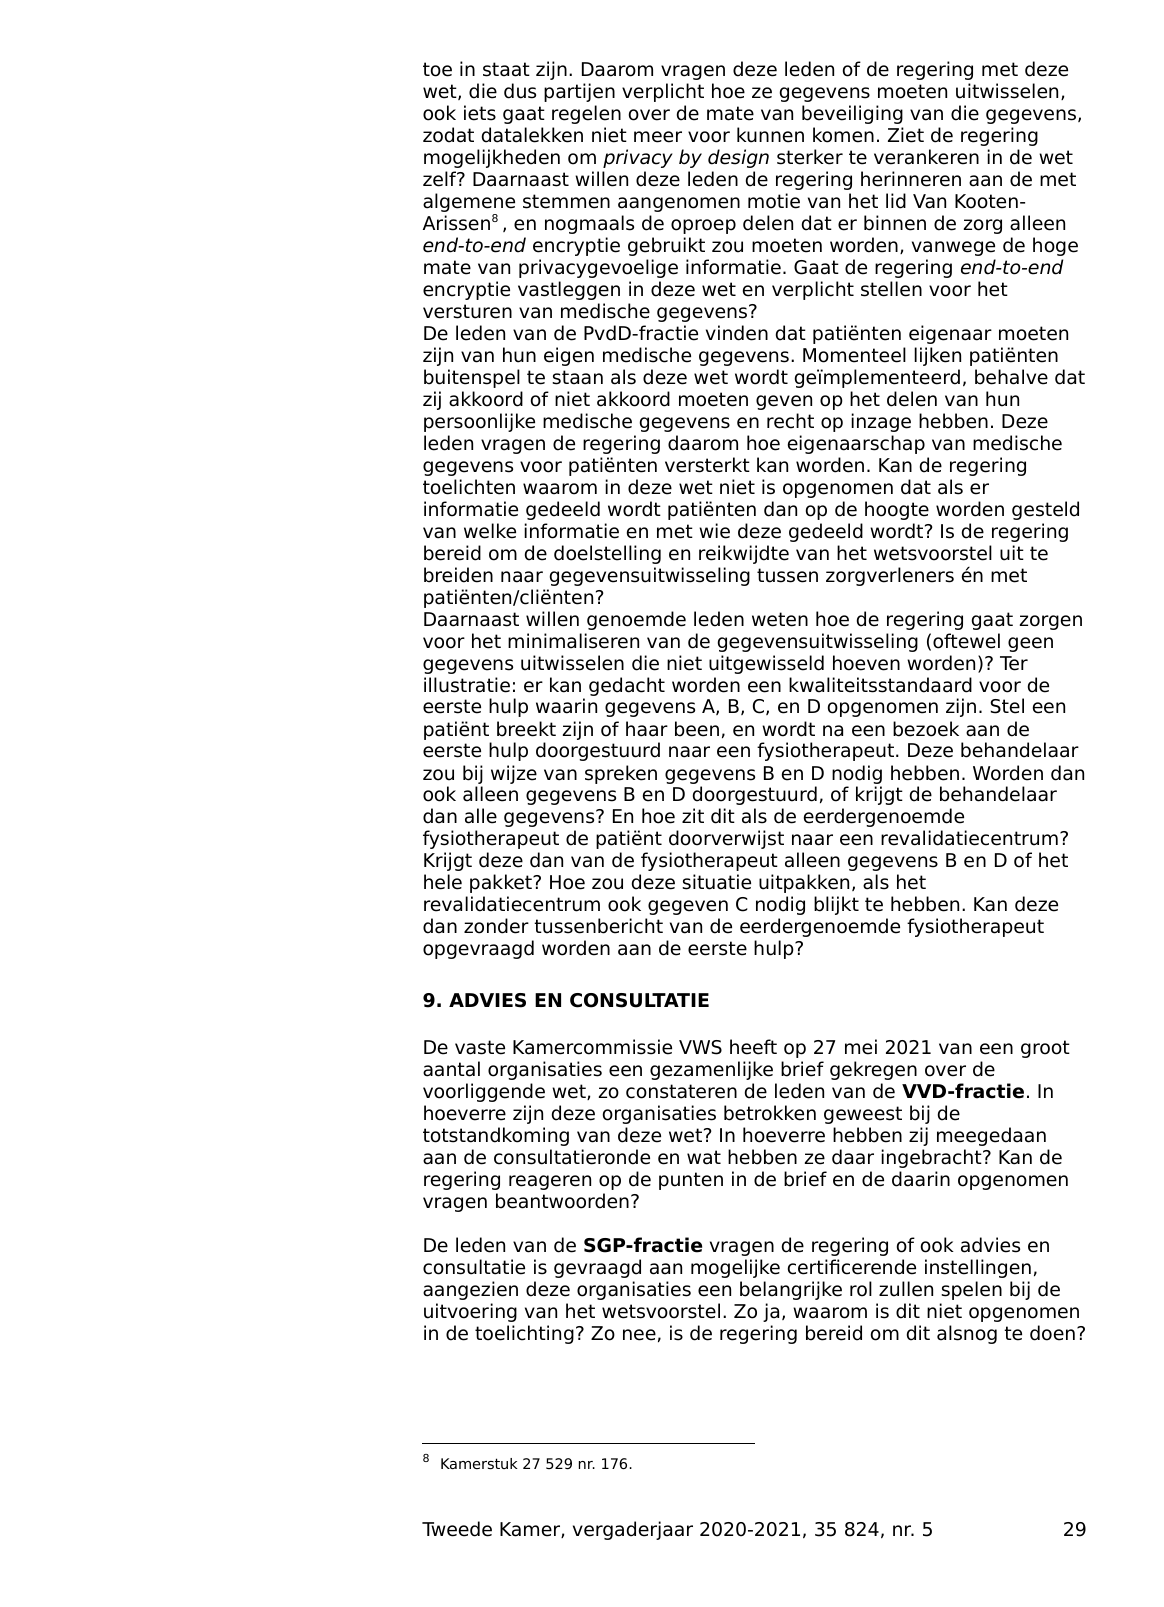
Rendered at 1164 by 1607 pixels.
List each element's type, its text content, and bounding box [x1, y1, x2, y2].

text De leden van de PvdD-fractie vinden dat patiënten eigenaar moeten zijn van hun eigen medische gegevens. Momenteel lijken patiënten buitenspel te staan als deze wet wordt geïmplementeerd, behalve dat zij akkoord of niet akkoord moeten geven op het delen van hun persoonlijke medische gegevens en recht op inzage hebben. Deze leden vragen de regering daarom hoe eigenaarschap van medische gegevens voor patiënten versterkt kan worden. Kan de regering toelichten waarom in deze wet niet is opgenomen dat als er informatie gedeeld wordt patiënten dan op de hoogte worden gesteld van welke informatie en met wie deze gedeeld wordt? Is de regering bereid om de doelstelling en reikwijdte van het wetsvoorstel uit te breiden naar gegevensuitwisseling tussen zorgverleners én met patiënten/cliënten? [422, 323, 1087, 608]
subtitle 9. ADVIES EN CONSULTATIE [422, 990, 1087, 1012]
text De leden van de SGP-fractie vragen de regering of ook advies en consultatie is gevraagd aan mogelijke certificerende instellingen, aangezien deze organisaties een belangrijke rol zullen spelen bij de uitvoering van het wetsvoorstel. Zo ja, waarom is dit niet opgenomen in de toelichting? Zo nee, is de regering bereid om dit alsnog te doen? [422, 1235, 1087, 1345]
text Daarnaast willen genoemde leden weten hoe de regering gaat zorgen voor het minimaliseren van de gegevensuitwisseling (oftewel geen gegevens uitwisselen die niet uitgewisseld hoeven worden)? Ter illustratie: er kan gedacht worden een kwaliteitsstandaard voor de eerste hulp waarin gegevens A, B, C, en D opgenomen zijn. Stel een patiënt breekt zijn of haar been, en wordt na een bezoek aan de eerste hulp doorgestuurd naar een fysiotherapeut. Deze behandelaar zou bij wijze van spreken gegevens B en D nodig hebben. Worden dan ook alleen gegevens B en D doorgestuurd, of krijgt de behandelaar dan alle gegevens? En hoe zit dit als de eerdergenoemde fysiotherapeut de patiënt doorverwijst naar een revalidatiecentrum? Krijgt deze dan van de fysiotherapeut alleen gegevens B en D of het hele pakket? Hoe zou deze situatie uitpakken, als het revalidatiecentrum ook gegeven C nodig blijkt te hebben. Kan deze dan zonder tussenbericht van de eerdergenoemde fysiotherapeut opgevraagd worden aan de eerste hulp? [422, 608, 1087, 960]
text De vaste Kamercommissie VWS heeft op 27 mei 2021 van een groot aantal organisaties een gezamenlijke brief gekregen over de voorliggende wet, zo constateren de leden van de VVD-fractie. In hoeverre zijn deze organisaties betrokken geweest bij de totstandkoming van deze wet? In hoeverre hebben zij meegedaan aan de consultatieronde en wat hebben ze daar ingebracht? Kan de regering reageren op de punten in de brief en de daarin opgenomen vragen beantwoorden? [422, 1037, 1087, 1213]
text Kamerstuk 27 529 nr. 176. [422, 1452, 1087, 1474]
text toe in staat zijn. Daarom vragen deze leden of de regering met deze wet, die dus partijen verplicht hoe ze gegevens moeten uitwisselen, ook iets gaat regelen over de mate van beveiliging van die gegevens, zodat datalekken niet meer voor kunnen komen. Ziet de regering mogelijkheden om privacy by design sterker te verankeren in de wet zelf? Daarnaast willen deze leden de regering herinneren aan de met algemene stemmen aangenomen motie van het lid Van Kooten-Arissen, en nogmaals de oproep delen dat er binnen de zorg alleen end-to-end encryptie gebruikt zou moeten worden, vanwege de hoge mate van privacygevoelige informatie. Gaat de regering end-to-end encryptie vastleggen in deze wet en verplicht stellen voor het versturen van medische gegevens? [422, 59, 1087, 323]
